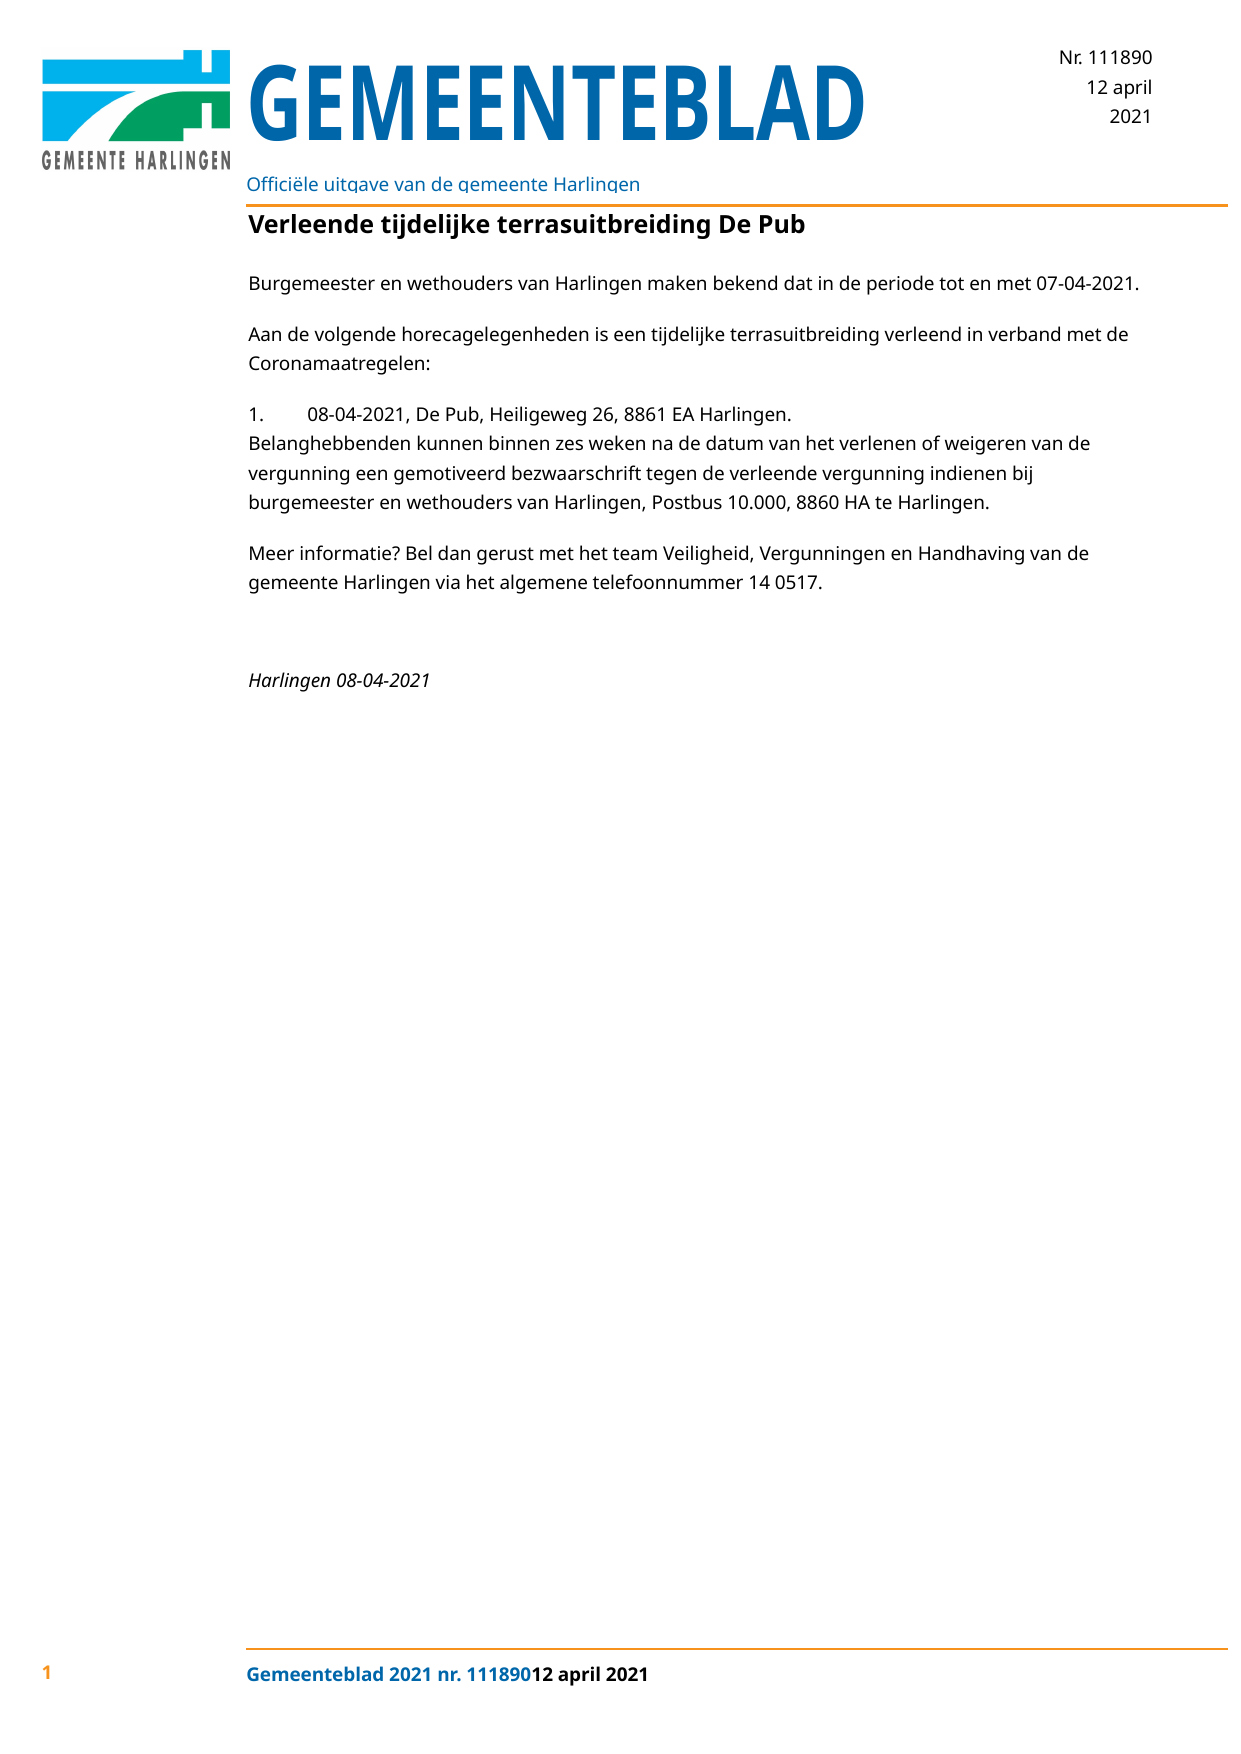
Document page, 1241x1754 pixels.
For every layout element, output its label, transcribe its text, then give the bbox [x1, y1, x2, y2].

text Aan de volgende horecagelegenheden is een tijdelijke terrasuitbreiding verleend in verband met de Coronamaatregelen: [248, 321, 1152, 376]
text Burgemeester en wethouders van Harlingen maken bekend dat in de periode tot en met 07-04-2021. [248, 270, 1152, 296]
list 08-04-2021, De Pub, Heiligeweg 26, 8861 EA Harlingen. [248, 401, 1152, 426]
text Harlingen 08-04-2021 [248, 668, 1152, 693]
text Meer informatie? Bel dan gerust met het team Veiligheid, Vergunningen en Handhaving van de gemeente Harlingen via het algemene telefoonnummer 14 0517. [248, 540, 1152, 595]
text Belanghebbenden kunnen binnen zes weken na de datum van het verlenen of weigeren van de vergunning een gemotiveerd bezwaarschrift tegen de verleende vergunning indienen bij burgemeester en wethouders van Harlingen, Postbus 10.000, 8860 HA te Harlingen. [248, 430, 1152, 515]
picture [41, 47, 231, 172]
text Verleende tijdelijke terrasuitbreiding De Pub [248, 207, 1152, 241]
